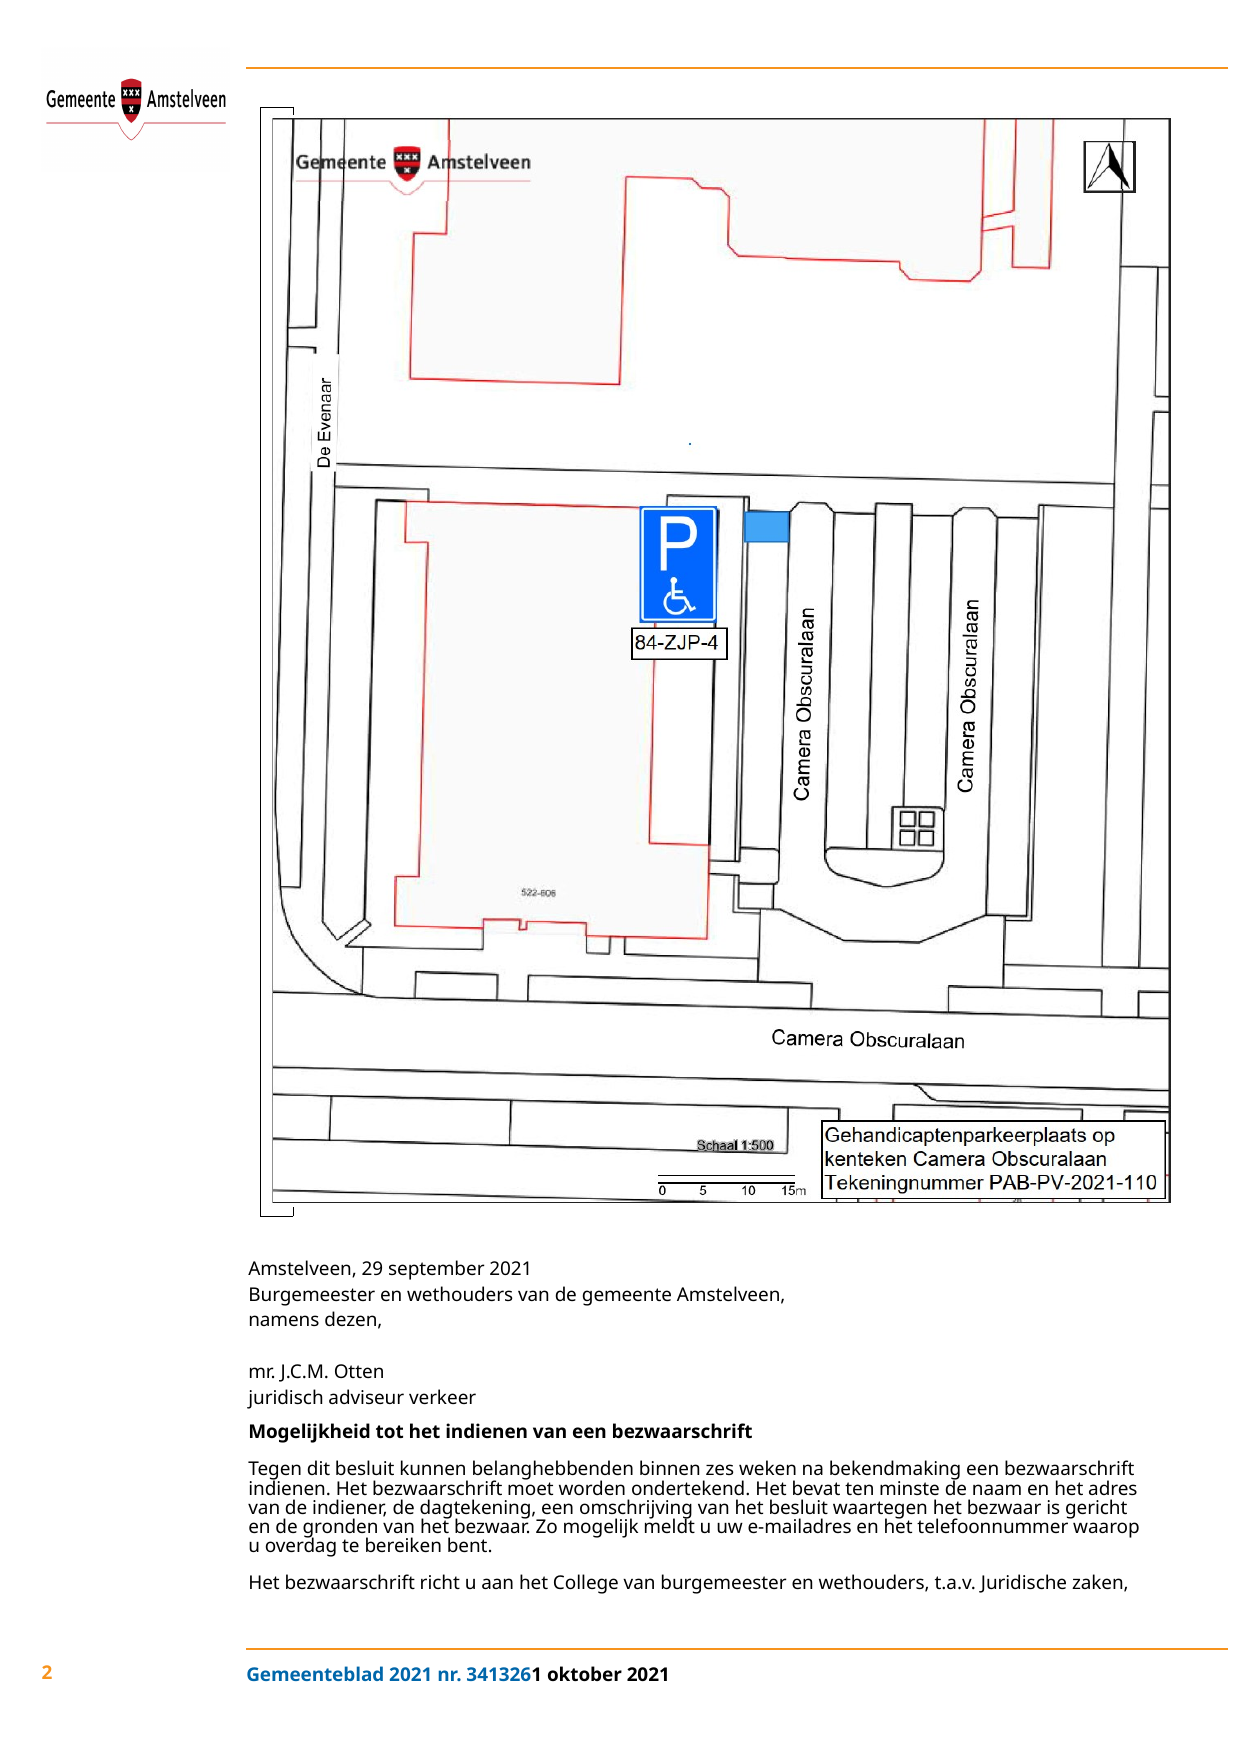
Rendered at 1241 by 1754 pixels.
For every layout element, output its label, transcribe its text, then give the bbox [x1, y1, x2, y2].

text Burgemeester en wethouders van de gemeente Amstelveen, [248, 1281, 1152, 1307]
text namens dezen, [248, 1307, 1152, 1332]
text mr. J.C.M. Otten [248, 1358, 1152, 1384]
text Tegen dit besluit kunnen belanghebbenden binnen zes weken na bekendmaking een bezwaarschrift indienen. Het bezwaarschrift moet worden ondertekend. Het bevat ten minste de naam en het adres van de indiener, de dagtekening, een omschrijving van het besluit waartegen het bezwaar is gericht en de gronden van het bezwaar. Zo mogelijk meldt u uw e-mailadres en het telefoonnummer waarop u overdag te bereiken bent. [248, 1460, 1152, 1557]
text juridisch adviseur verkeer [248, 1384, 1152, 1409]
text Mogelijkheid tot het indienen van een bezwaarschrift [248, 1423, 1152, 1442]
picture [268, 115, 1173, 1207]
text Het bezwaarschrift richt u aan het College van burgemeester en wethouders, t.a.v. Juridische zaken, [248, 1574, 1152, 1593]
picture [41, 47, 231, 172]
text Amstelveen, 29 september 2021 [248, 1255, 1152, 1281]
